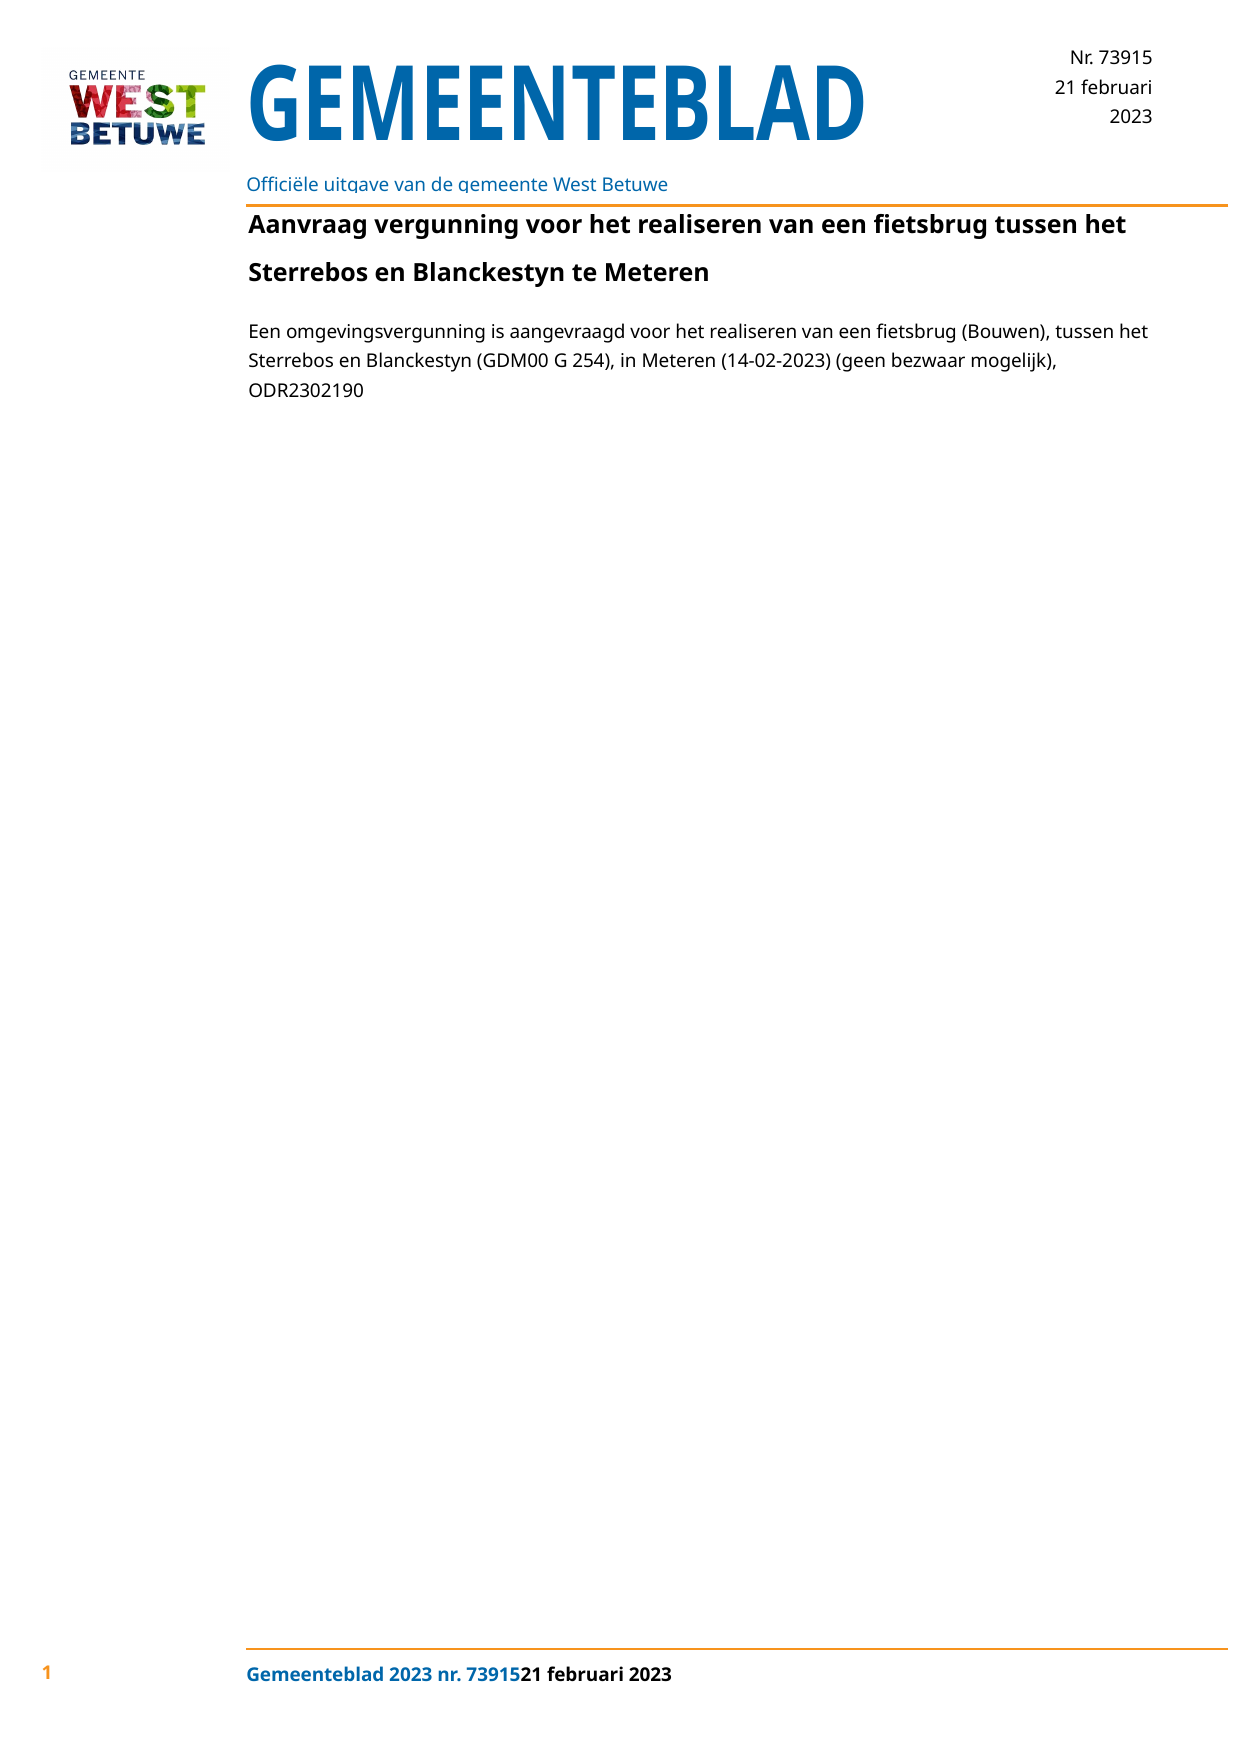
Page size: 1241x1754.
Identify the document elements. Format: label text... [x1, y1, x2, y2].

text Aanvraag vergunning voor het realiseren van een fietsbrug tussen het Sterrebos en Blanckestyn te Meteren [248, 207, 1152, 288]
picture [41, 47, 231, 172]
text Een omgevingsvergunning is aangevraagd voor het realiseren van een fietsbrug (Bouwen), tussen het Sterrebos en Blanckestyn (GDM00 G 254), in Meteren (14-02-2023) (geen bezwaar mogelijk), ODR2302190 [248, 318, 1152, 403]
